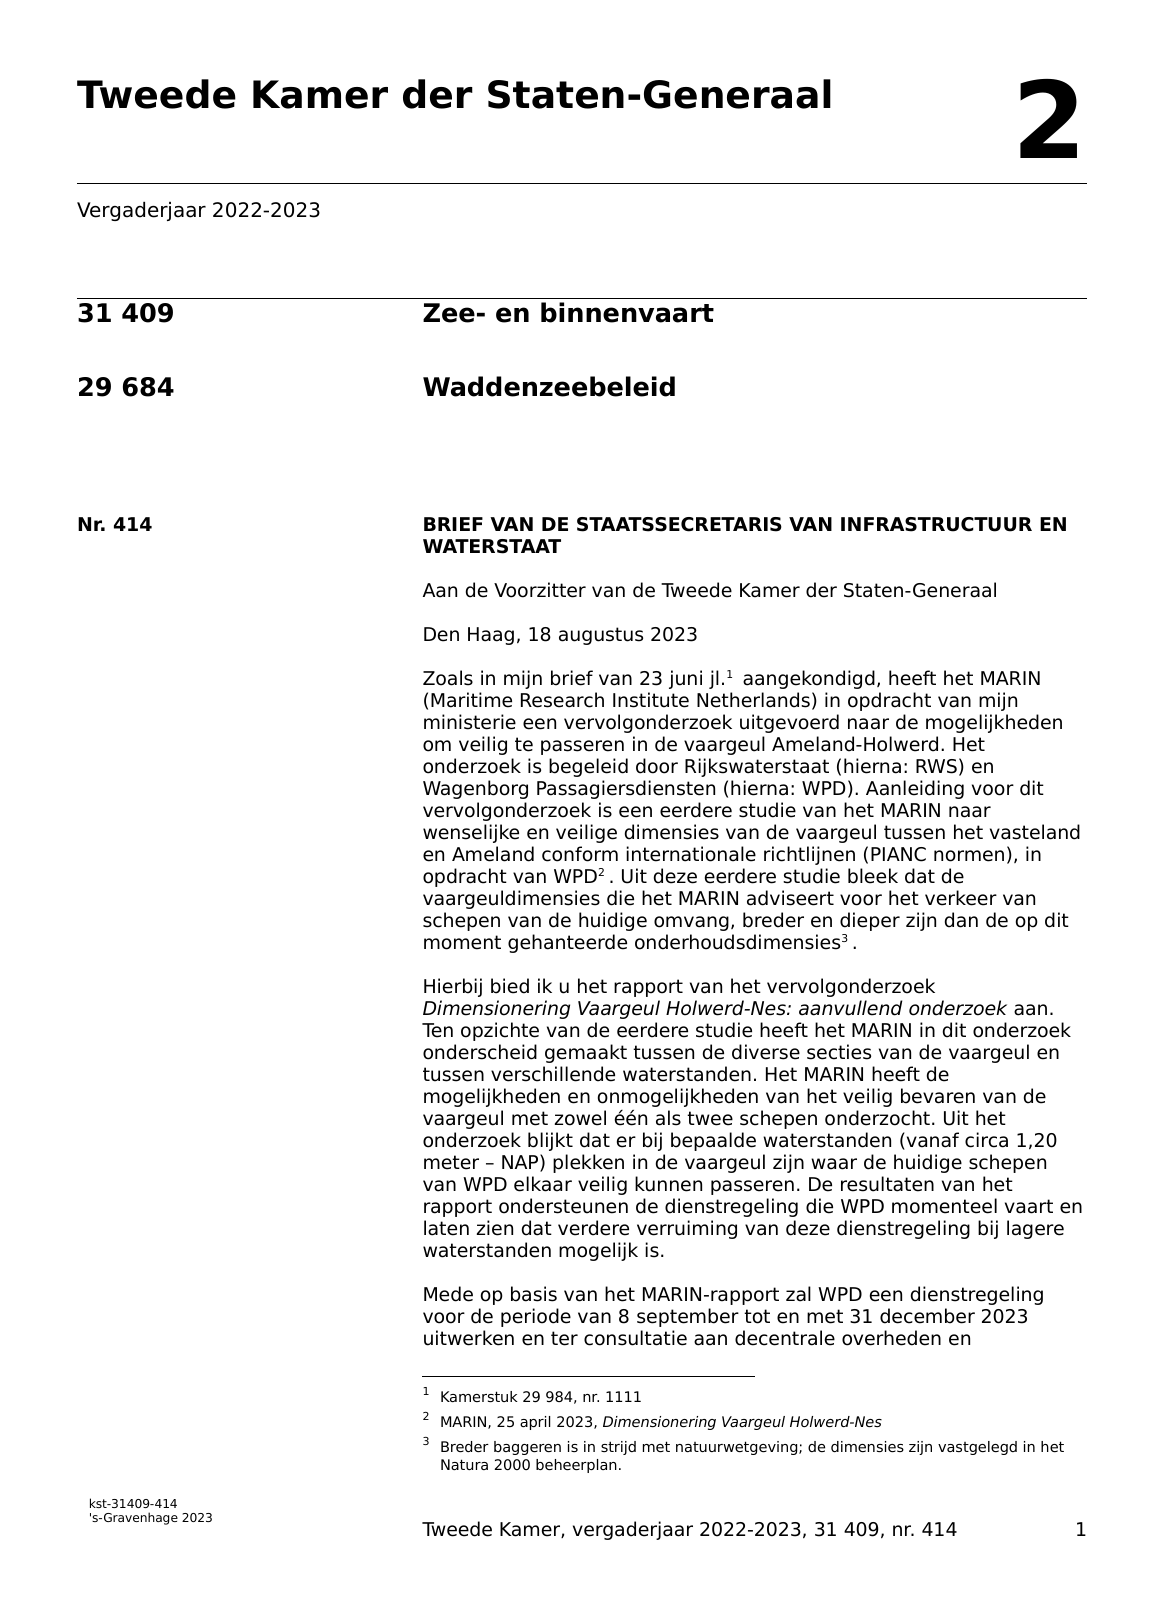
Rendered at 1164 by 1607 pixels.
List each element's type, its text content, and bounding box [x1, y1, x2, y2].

table_cell Vergaderjaar 2022-2023 [77, 184, 1087, 298]
subtitle 29 684 Waddenzeebeleid [77, 373, 1087, 403]
text Mede op basis van het MARIN-rapport zal WPD een dienstregeling voor de periode van 8 september tot en met 31 december 2023 uitwerken en ter consultatie aan decentrale overheden en [422, 1284, 1087, 1350]
text Kamerstuk 29 984, nr. 1111 [422, 1385, 1087, 1407]
text kst-31409-414 [88, 1497, 323, 1511]
text Den Haag, 18 augustus 2023 [422, 624, 1087, 646]
text Zoals in mijn brief van 23 juni jl. aangekondigd, heeft het MARIN (Maritime Research Institute Netherlands) in opdracht van mijn ministerie een vervolgonderzoek uitgevoerd naar de mogelijkheden om veilig te passeren in de vaargeul Ameland-Holwerd. Het onderzoek is begeleid door Rijkswaterstaat (hierna: RWS) en Wagenborg Passagiersdiensten (hierna: WPD). Aanleiding voor dit vervolgonderzoek is een eerdere studie van het MARIN naar wenselijke en veilige dimensies van de vaargeul tussen het vasteland en Ameland conform internationale richtlijnen (PIANC normen), in opdracht van WPD. Uit deze eerdere studie bleek dat de vaargeuldimensies die het MARIN adviseert voor het verkeer van schepen van de huidige omvang, breder en dieper zijn dan de op dit moment gehanteerde onderhoudsdimensies. [422, 668, 1087, 954]
table_header 2 [886, 59, 1087, 183]
text Hierbij bied ik u het rapport van het vervolgonderzoek Dimensionering Vaargeul Holwerd-Nes: aanvullend onderzoek aan. Ten opzichte van de eerdere studie heeft het MARIN in dit onderzoek onderscheid gemaakt tussen de diverse secties van de vaargeul en tussen verschillende waterstanden. Het MARIN heeft de mogelijkheden en onmogelijkheden van het veilig bevaren van de vaargeul met zowel één als twee schepen onderzocht. Uit het onderzoek blijkt dat er bij bepaalde waterstanden (vanaf circa 1,20 meter – NAP) plekken in de vaargeul zijn waar de huidige schepen van WPD elkaar veilig kunnen passeren. De resultaten van het rapport ondersteunen de dienstregeling die WPD momenteel vaart en laten zien dat verdere verruiming van deze dienstregeling bij lagere waterstanden mogelijk is. [422, 976, 1087, 1262]
subtitle 31 409 Zee- en binnenvaart [77, 299, 1087, 329]
subtitle Nr. 414 BRIEF VAN DE STAATSSECRETARIS VAN INFRASTRUCTUUR EN WATERSTAAT [77, 514, 1087, 558]
text Breder baggeren is in strijd met natuurwetgeving; de dimensies zijn vastgelegd in het Natura 2000 beheerplan. [422, 1435, 1087, 1474]
text MARIN, 25 april 2023, Dimensionering Vaargeul Holwerd-Nes [422, 1410, 1087, 1432]
table_header Tweede Kamer der Staten-Generaal [77, 59, 886, 183]
text 's-Gravenhage 2023 [88, 1511, 323, 1525]
text Aan de Voorzitter van de Tweede Kamer der Staten-Generaal [422, 580, 1087, 602]
